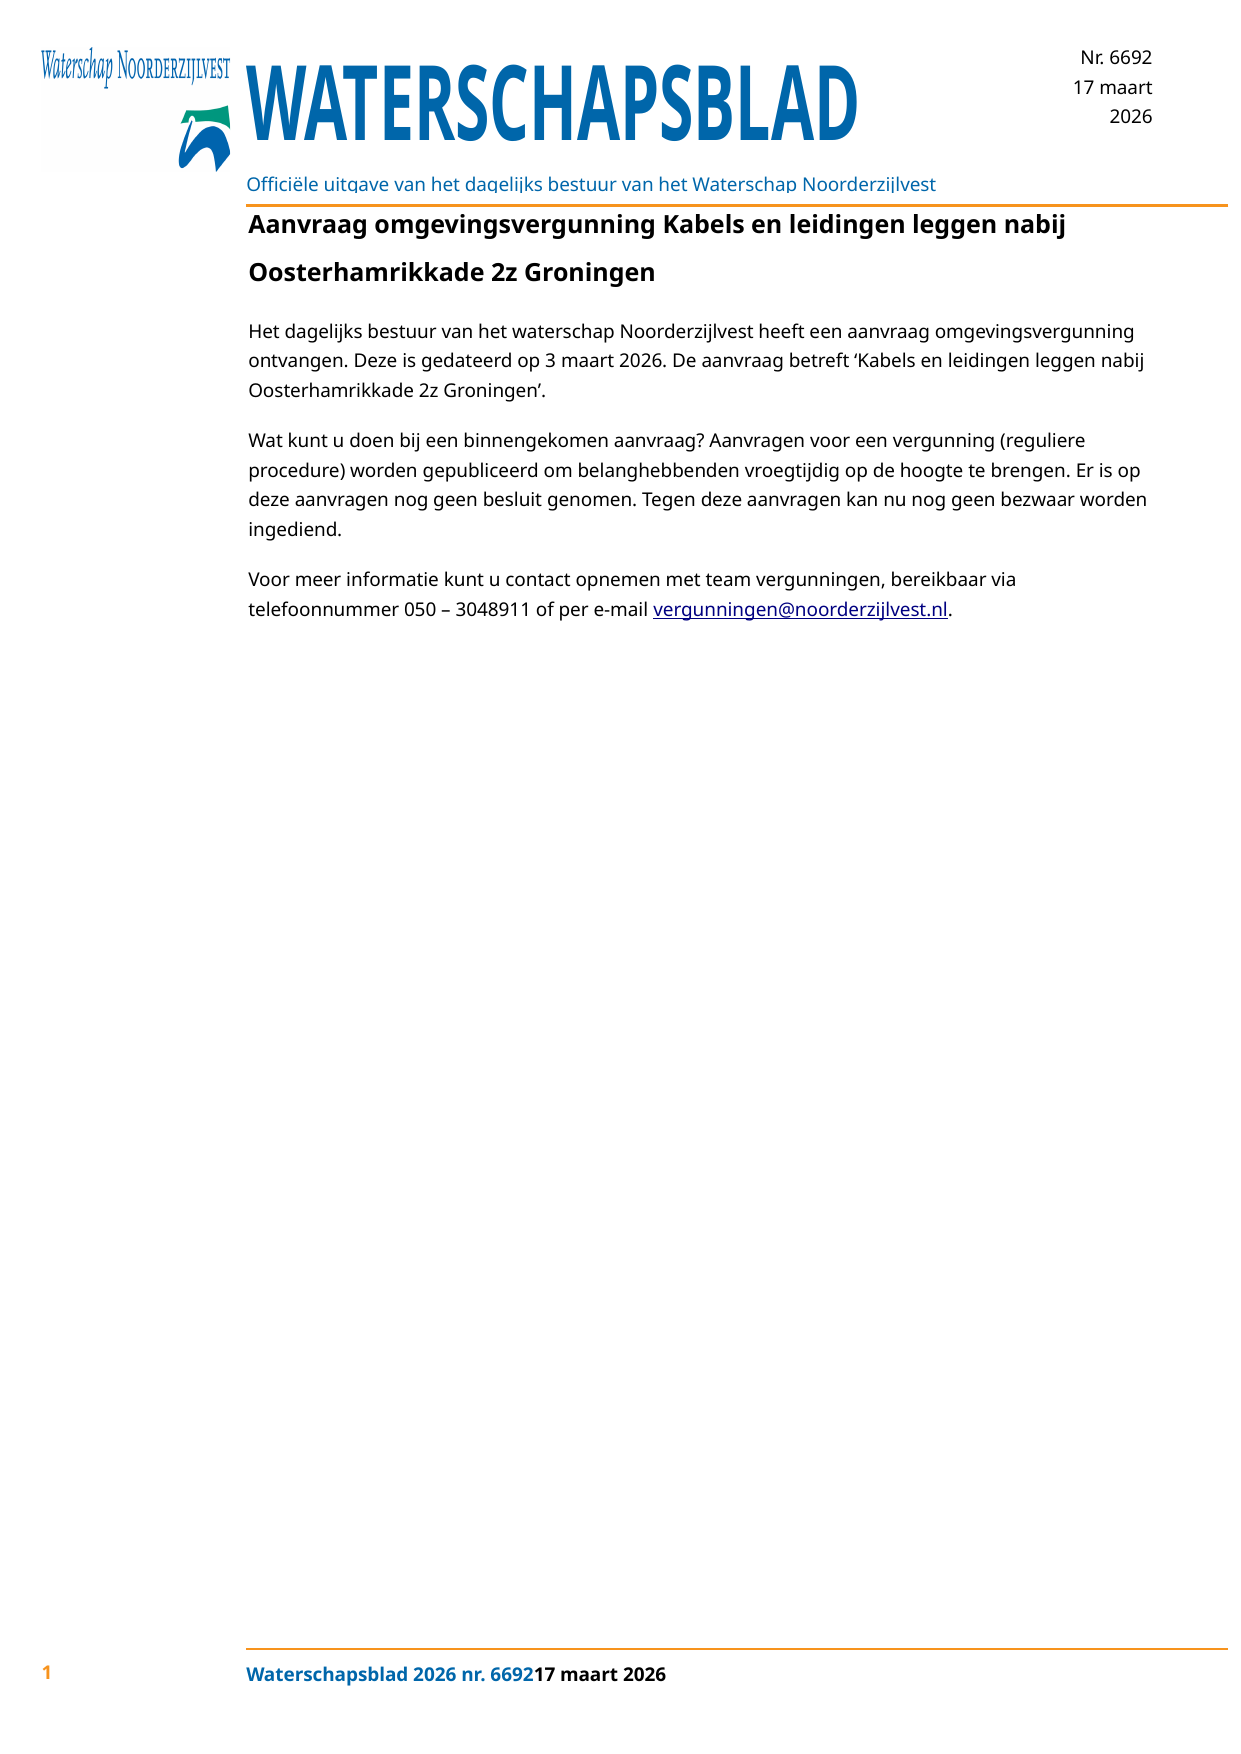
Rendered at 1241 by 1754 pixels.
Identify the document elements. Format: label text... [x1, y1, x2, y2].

picture [41, 47, 231, 172]
text Voor meer informatie kunt u contact opnemen met team vergunningen, bereikbaar via telefoonnummer 050 – 3048911 of per e-mail vergunningen@noorderzijlvest.nl. [248, 567, 1152, 622]
text Het dagelijks bestuur van het waterschap Noorderzijlvest heeft een aanvraag omgevingsvergunning ontvangen. Deze is gedateerd op 3 maart 2026. De aanvraag betreft ‘Kabels en leidingen leggen nabij Oosterhamrikkade 2z Groningen’. [248, 318, 1152, 403]
text Wat kunt u doen bij een binnengekomen aanvraag? Aanvragen voor een vergunning (reguliere procedure) worden gepubliceerd om belanghebbenden vroegtijdig op de hoogte te brengen. Er is op deze aanvragen nog geen besluit genomen. Tegen deze aanvragen kan nu nog geen bezwaar worden ingediend. [248, 427, 1152, 542]
text Aanvraag omgevingsvergunning Kabels en leidingen leggen nabij Oosterhamrikkade 2z Groningen [248, 207, 1152, 288]
